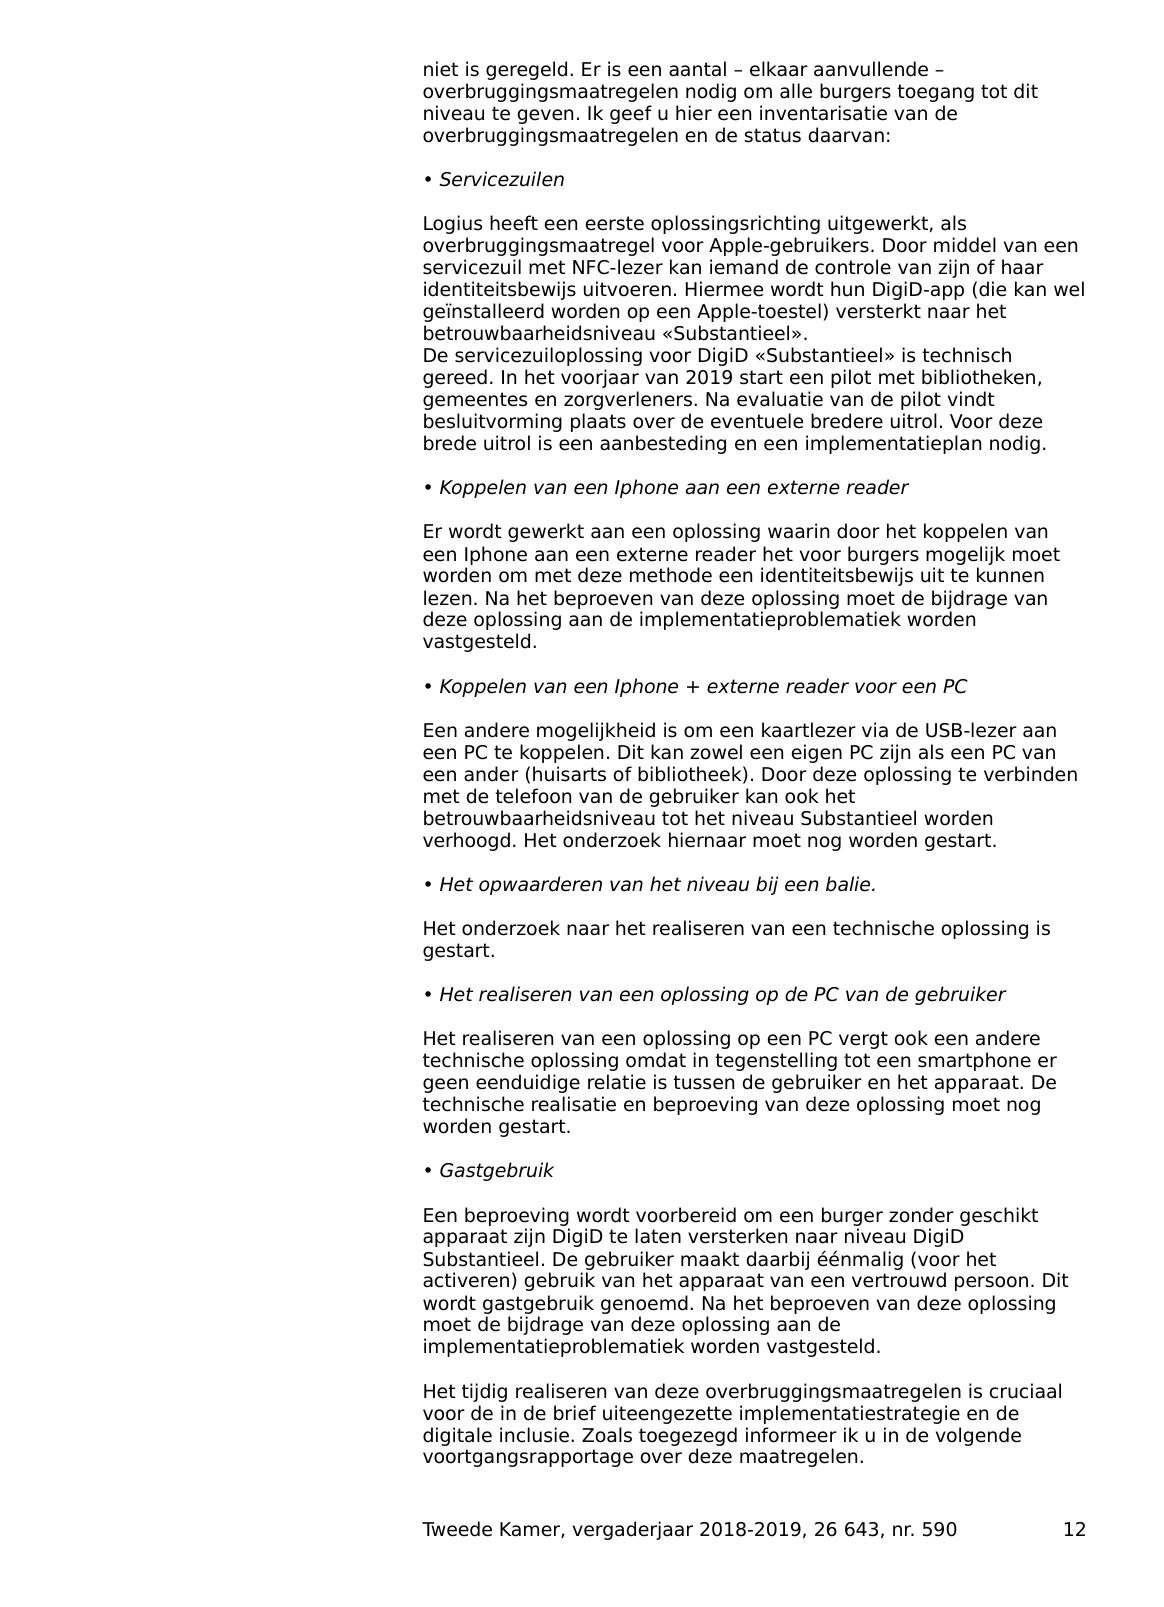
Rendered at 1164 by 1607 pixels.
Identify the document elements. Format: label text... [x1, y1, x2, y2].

text Een andere mogelijkheid is om een kaartlezer via de USB-lezer aan een PC te koppelen. Dit kan zowel een eigen PC zijn als een PC van een ander (huisarts of bibliotheek). Door deze oplossing te verbinden met de telefoon van de gebruiker kan ook het betrouwbaarheidsniveau tot het niveau Substantieel worden verhoogd. Het onderzoek hiernaar moet nog worden gestart. [422, 720, 1087, 852]
subtitle • Gastgebruik [422, 1160, 1087, 1182]
subtitle • Koppelen van een Iphone aan een externe reader [422, 477, 1087, 499]
subtitle • Koppelen van een Iphone + externe reader voor een PC [422, 676, 1087, 697]
text Een beproeving wordt voorbereid om een burger zonder geschikt apparaat zijn DigiD te laten versterken naar niveau DigiD Substantieel. De gebruiker maakt daarbij éénmalig (voor het activeren) gebruik van het apparaat van een vertrouwd persoon. Dit wordt gastgebruik genoemd. Na het beproeven van deze oplossing moet de bijdrage van deze oplossing aan de implementatieproblematiek worden vastgesteld. [422, 1204, 1087, 1358]
text De servicezuiloplossing voor DigiD «Substantieel» is technisch gereed. In het voorjaar van 2019 start een pilot met bibliotheken, gemeentes en zorgverleners. Na evaluatie van de pilot vindt besluitvorming plaats over de eventuele bredere uitrol. Voor deze brede uitrol is een aanbesteding en een implementatieplan nodig. [422, 345, 1087, 455]
subtitle • Het realiseren van een oplossing op de PC van de gebruiker [422, 984, 1087, 1006]
text Het onderzoek naar het realiseren van een technische oplossing is gestart. [422, 918, 1087, 962]
text Het tijdig realiseren van deze overbruggingsmaatregelen is cruciaal voor de in de brief uiteengezette implementatiestrategie en de digitale inclusie. Zoals toegezegd informeer ik u in de volgende voortgangsrapportage over deze maatregelen. [422, 1381, 1087, 1468]
text niet is geregeld. Er is een aantal – elkaar aanvullende – overbruggingsmaatregelen nodig om alle burgers toegang tot dit niveau te geven. Ik geef u hier een inventarisatie van de overbruggingsmaatregelen en de status daarvan: [422, 59, 1087, 147]
text Er wordt gewerkt aan een oplossing waarin door het koppelen van een Iphone aan een externe reader het voor burgers mogelijk moet worden om met deze methode een identiteitsbewijs uit te kunnen lezen. Na het beproeven van deze oplossing moet de bijdrage van deze oplossing aan de implementatieproblematiek worden vastgesteld. [422, 521, 1087, 653]
text Logius heeft een eerste oplossingsrichting uitgewerkt, als overbruggingsmaatregel voor Apple-gebruikers. Door middel van een servicezuil met NFC-lezer kan iemand de controle van zijn of haar identiteitsbewijs uitvoeren. Hiermee wordt hun DigiD-app (die kan wel geïnstalleerd worden op een Apple-toestel) versterkt naar het betrouwbaarheidsniveau «Substantieel». [422, 213, 1087, 345]
subtitle • Servicezuilen [422, 169, 1087, 191]
subtitle • Het opwaarderen van het niveau bij een balie. [422, 874, 1087, 896]
text Het realiseren van een oplossing op een PC vergt ook een andere technische oplossing omdat in tegenstelling tot een smartphone er geen eenduidige relatie is tussen de gebruiker en het apparaat. De technische realisatie en beproeving van deze oplossing moet nog worden gestart. [422, 1028, 1087, 1138]
